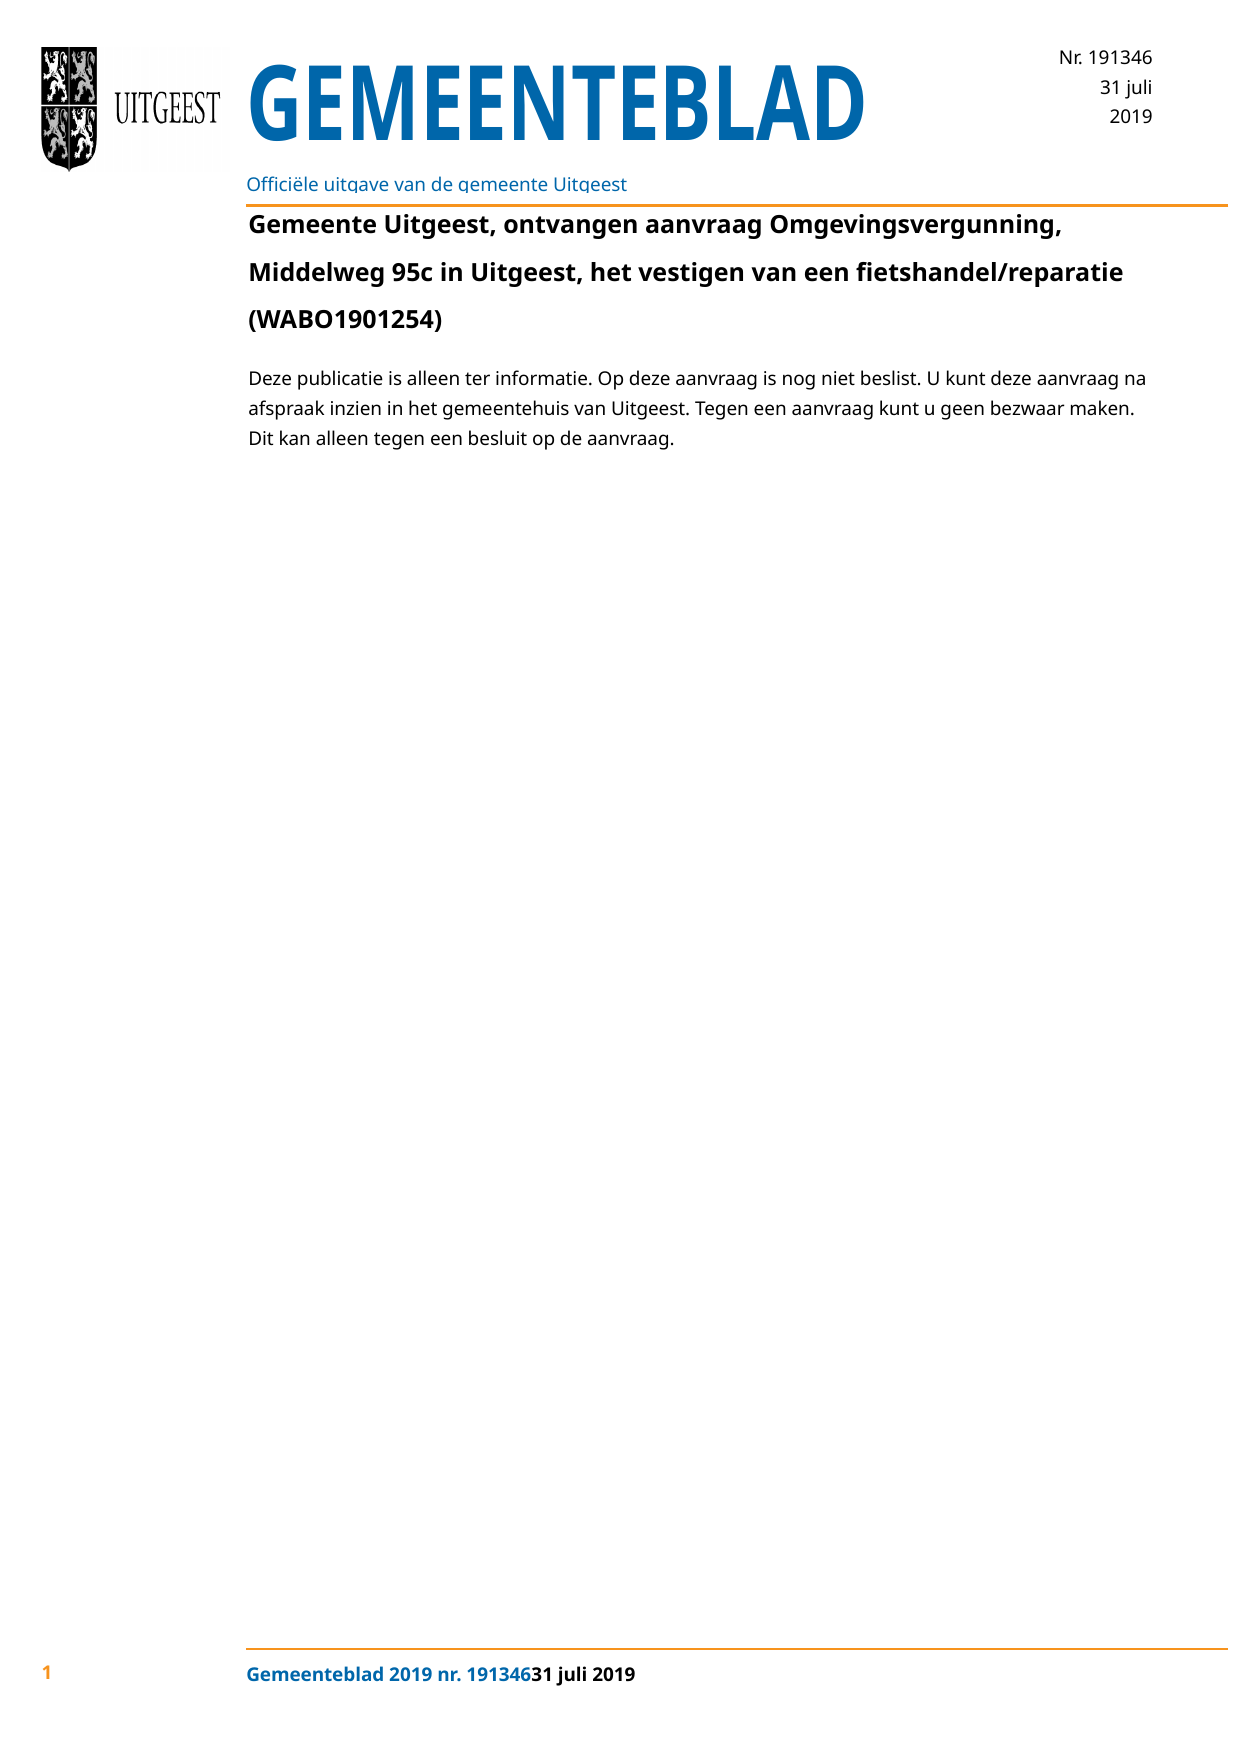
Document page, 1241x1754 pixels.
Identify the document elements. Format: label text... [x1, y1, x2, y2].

text Deze publicatie is alleen ter informatie. Op deze aanvraag is nog niet beslist. U kunt deze aanvraag na afspraak inzien in het gemeentehuis van Uitgeest. Tegen een aanvraag kunt u geen bezwaar maken. Dit kan alleen tegen een besluit op de aanvraag. [248, 366, 1152, 450]
picture [41, 47, 231, 172]
text Gemeente Uitgeest, ontvangen aanvraag Omgevingsvergunning, Middelweg 95c in Uitgeest, het vestigen van een fietshandel/reparatie (WABO1901254) [248, 207, 1152, 336]
